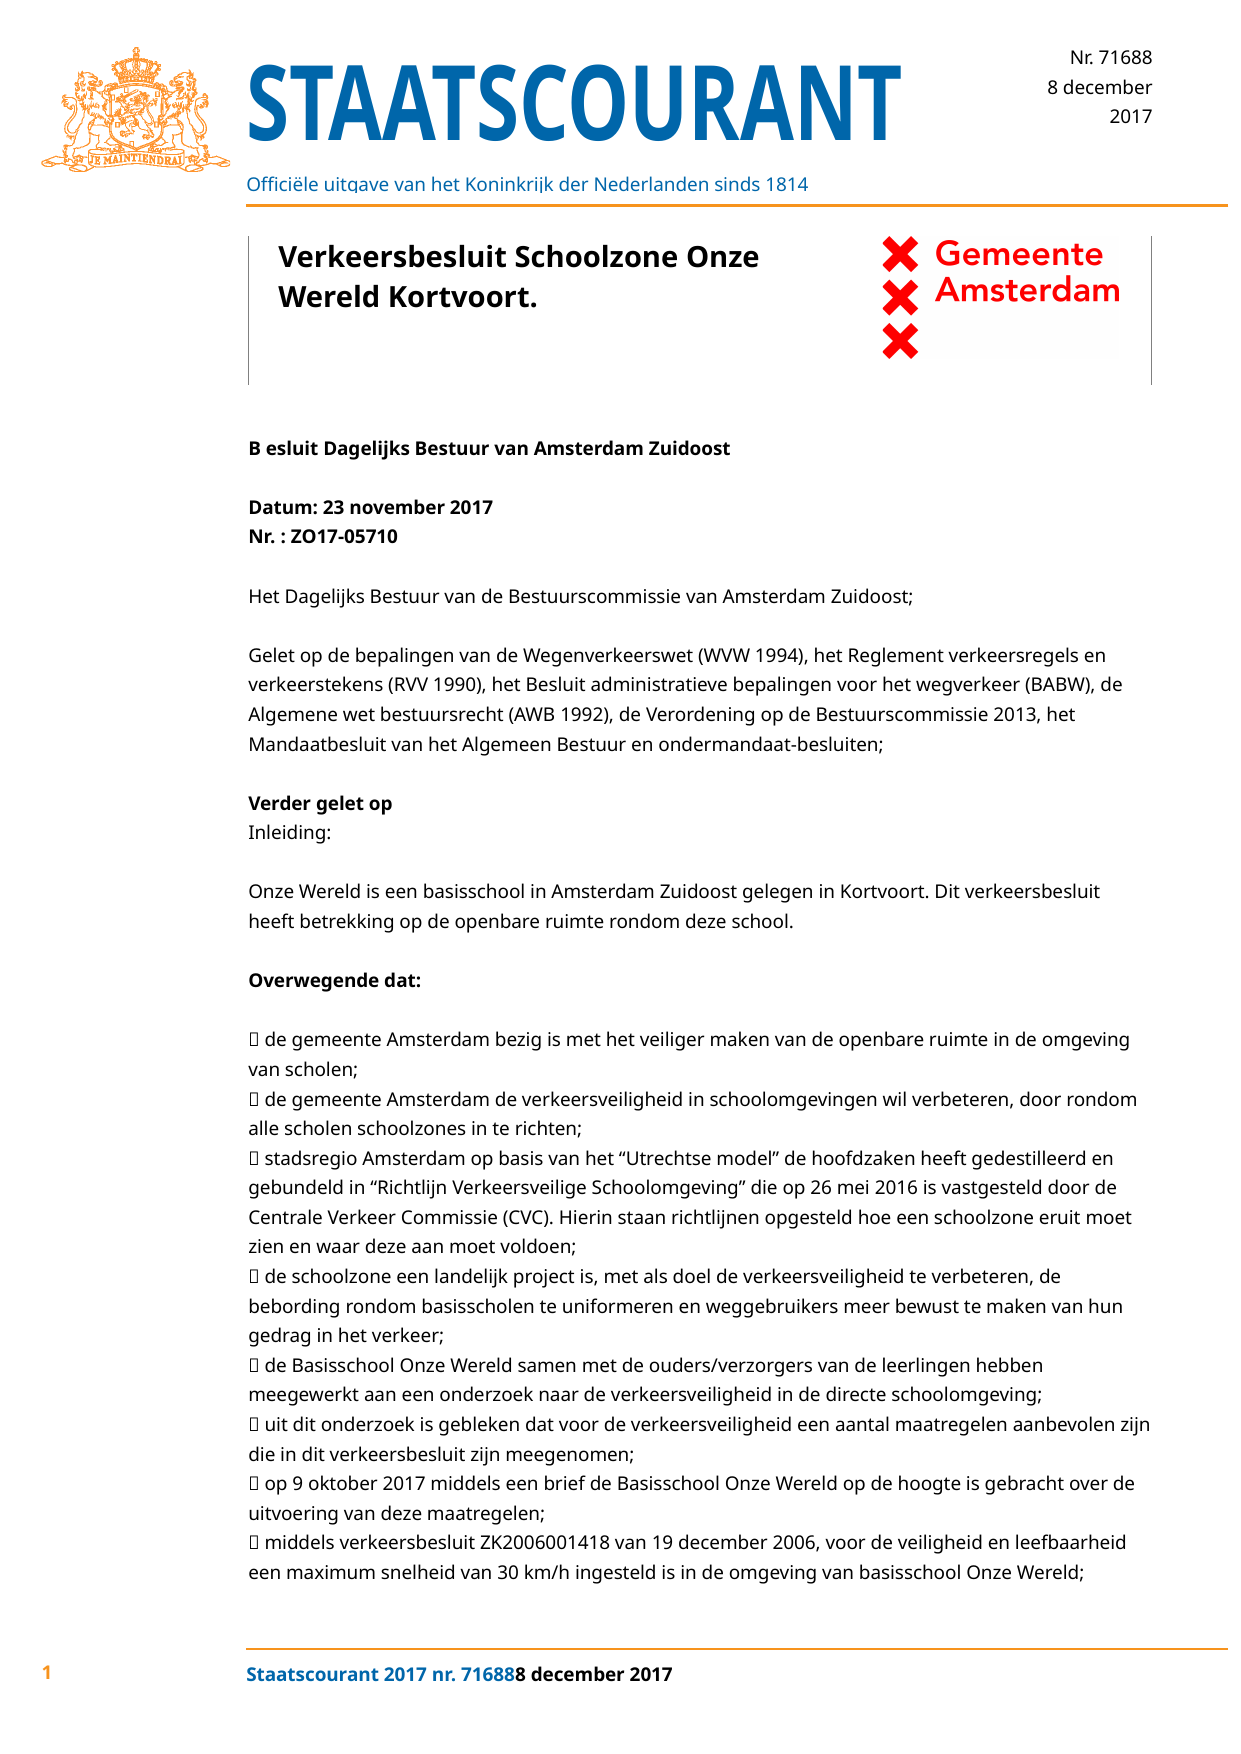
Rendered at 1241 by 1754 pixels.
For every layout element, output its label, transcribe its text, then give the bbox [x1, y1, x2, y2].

text  middels verkeersbesluit ZK2006001418 van 19 december 2006, voor de veiligheid en leefbaarheid een maximum snelheid van 30 km/h ingesteld is in de omgeving van basisschool Onze Wereld; [248, 1529, 1152, 1585]
picture [41, 47, 231, 172]
text  op 9 oktober 2017 middels een brief de Basisschool Onze Wereld op de hoogte is gebracht over de uitvoering van deze maatregelen; [248, 1470, 1152, 1526]
text  de gemeente Amsterdam bezig is met het veiliger maken van de openbare ruimte in de omgeving van scholen; [248, 1027, 1152, 1082]
table_header [850, 236, 1151, 385]
text Overwegende dat: [248, 967, 1152, 993]
text Datum: 23 november 2017 [248, 494, 1152, 520]
text Verder gelet op [248, 790, 1152, 816]
text Het Dagelijks Bestuur van de Bestuurscommissie van Amsterdam Zuidoost; [248, 583, 1152, 609]
text Gelet op de bepalingen van de Wegenverkeerswet (WVW 1994), het Reglement verkeersregels en verkeerstekens (RVV 1990), het Besluit administratieve bepalingen voor het wegverkeer (BABW), de Algemene wet bestuursrecht (AWB 1992), de Verordening op de Bestuurscommissie 2013, het Mandaatbesluit van het Algemeen Bestuur en ondermandaat-besluiten; [248, 642, 1152, 757]
text Onze Wereld is een basisschool in Amsterdam Zuidoost gelegen in Kortvoort. Dit verkeersbesluit heeft betrekking op de openbare ruimte rondom deze school. [248, 879, 1152, 934]
text Nr. : ZO17-05710 [248, 524, 1152, 549]
text  stadsregio Amsterdam op basis van het “Utrechtse model” de hoofdzaken heeft gedestilleerd en gebundeld in “Richtlijn Verkeersveilige Schoolomgeving” die op 26 mei 2016 is vastgesteld door de Centrale Verkeer Commissie (CVC). Hierin staan richtlijnen opgesteld hoe een schoolzone eruit moet zien en waar deze aan moet voldoen; [248, 1145, 1152, 1259]
picture [882, 236, 1119, 359]
text  de Basisschool Onze Wereld samen met de ouders/verzorgers van de leerlingen hebben meegewerkt aan een onderzoek naar de verkeersveiligheid in de directe schoolomgeving; [248, 1352, 1152, 1407]
text  de gemeente Amsterdam de verkeersveiligheid in schoolomgevingen wil verbeteren, door rondom alle scholen schoolzones in te richten; [248, 1086, 1152, 1141]
table_header Verkeersbesluit Schoolzone Onze Wereld Kortvoort. [249, 236, 850, 385]
text B esluit Dagelijks Bestuur van Amsterdam Zuidoost [248, 435, 1152, 461]
text Inleiding: [248, 819, 1152, 845]
text  uit dit onderzoek is gebleken dat voor de verkeersveiligheid een aantal maatregelen aanbevolen zijn die in dit verkeersbesluit zijn meegenomen; [248, 1411, 1152, 1467]
text  de schoolzone een landelijk project is, met als doel de verkeersveiligheid te verbeteren, de bebording rondom basisscholen te uniformeren en weggebruikers meer bewust te maken van hun gedrag in het verkeer; [248, 1263, 1152, 1348]
